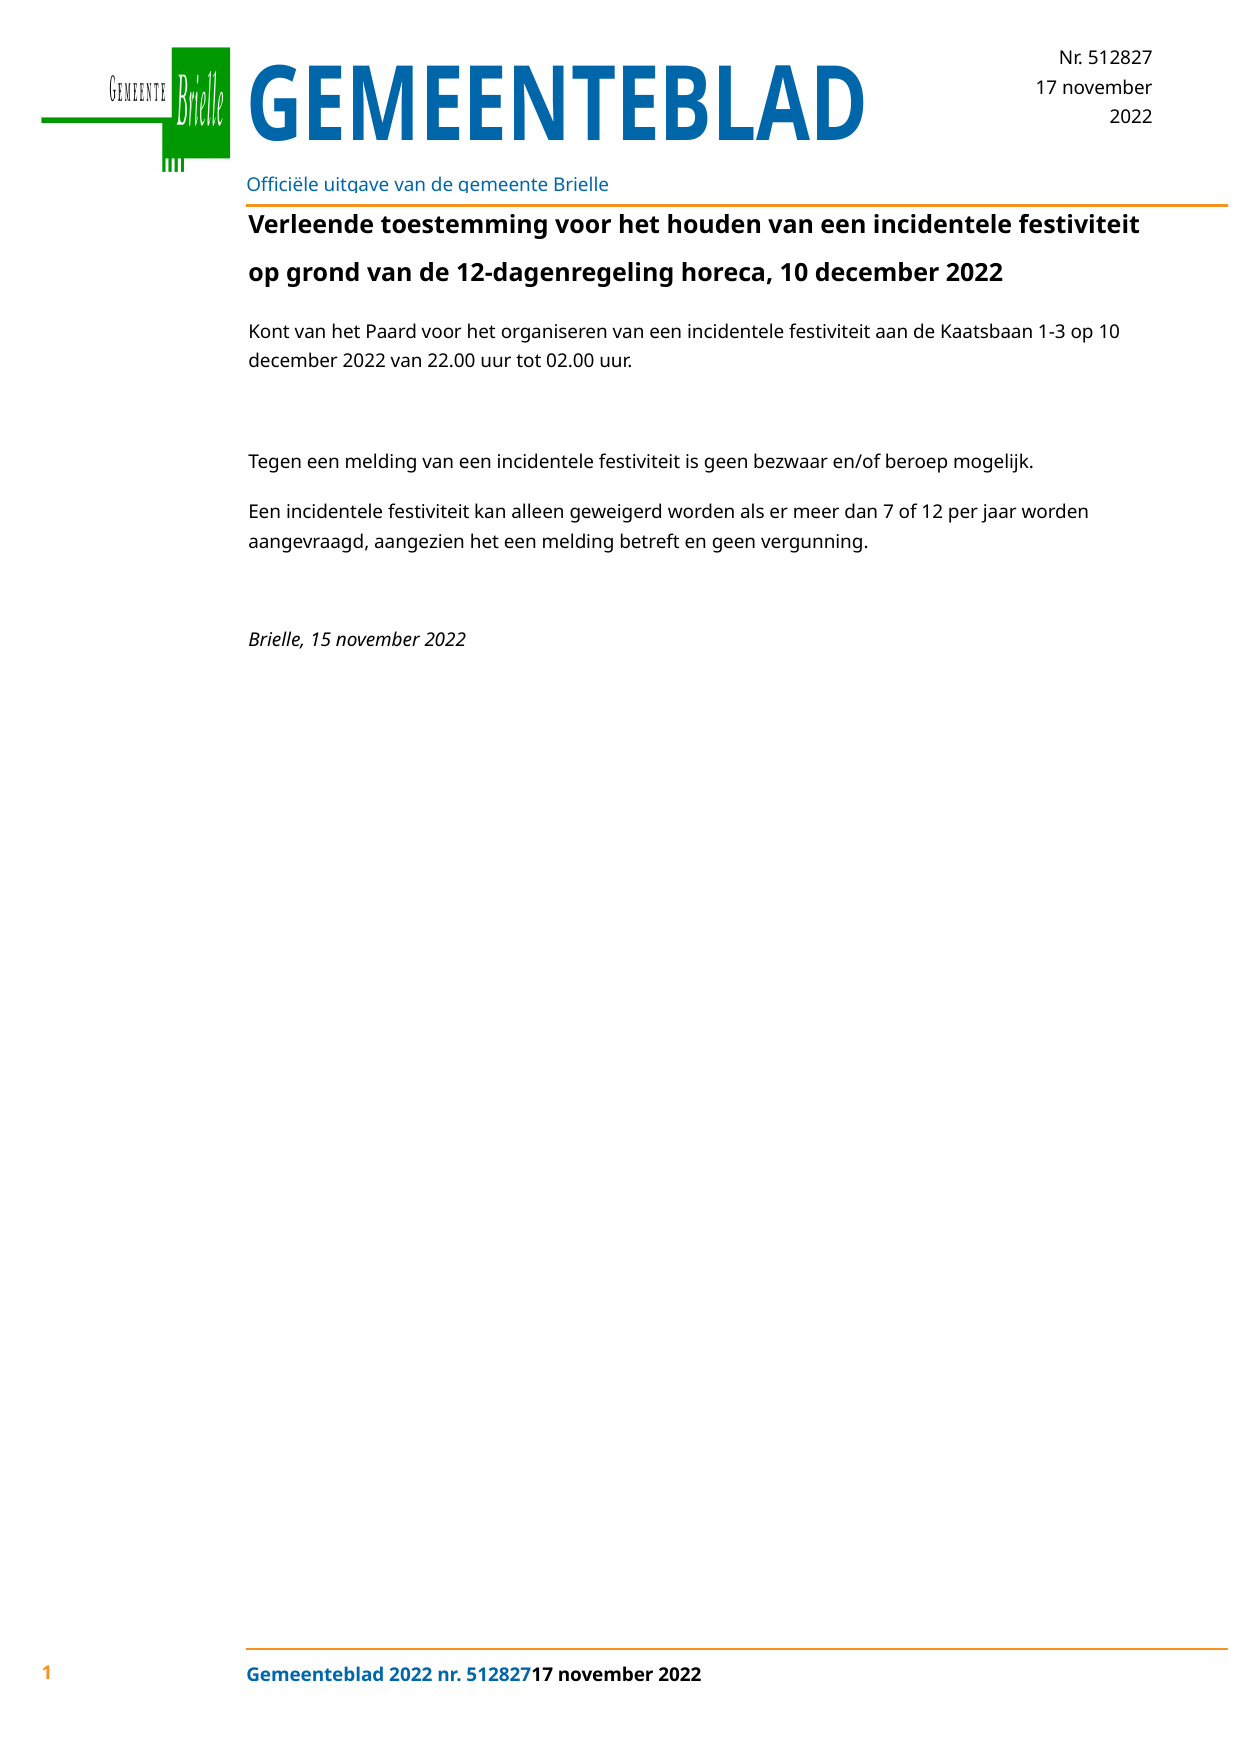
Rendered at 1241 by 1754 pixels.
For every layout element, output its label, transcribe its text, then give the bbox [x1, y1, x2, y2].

text Kont van het Paard voor het organiseren van een incidentele festiviteit aan de Kaatsbaan 1-3 op 10 december 2022 van 22.00 uur tot 02.00 uur. [248, 318, 1152, 373]
text Verleende toestemming voor het houden van een incidentele festiviteit op grond van de 12-dagenregeling horeca, 10 december 2022 [248, 207, 1152, 288]
picture [41, 47, 231, 172]
text Brielle, 15 november 2022 [248, 627, 1152, 652]
text Tegen een melding van een incidentele festiviteit is geen bezwaar en/of beroep mogelijk. [248, 448, 1152, 474]
text Een incidentele festiviteit kan alleen geweigerd worden als er meer dan 7 of 12 per jaar worden aangevraagd, aangezien het een melding betreft en geen vergunning. [248, 499, 1152, 554]
